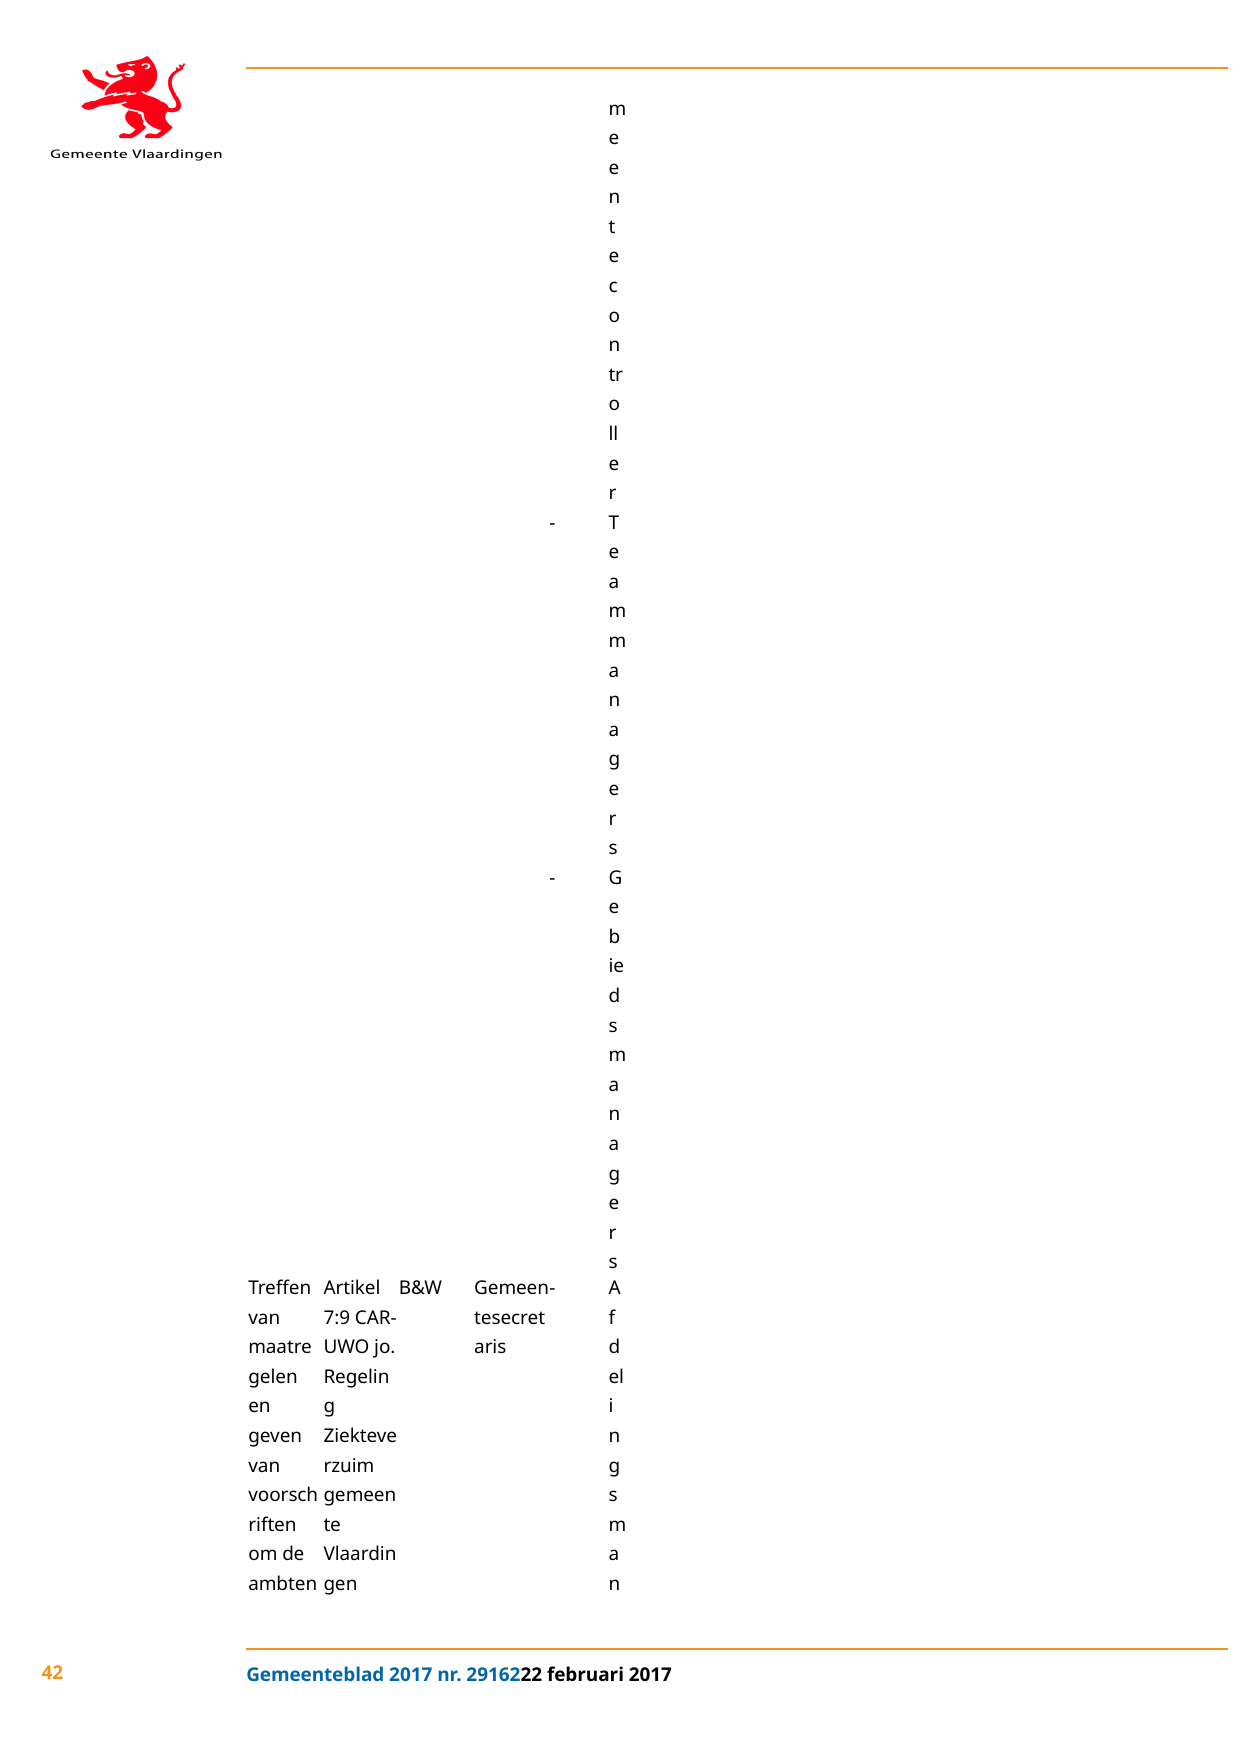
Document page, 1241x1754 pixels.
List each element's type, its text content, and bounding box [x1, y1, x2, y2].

table_cell Gemeentesecretaris [474, 1274, 549, 1596]
table_cell [474, 95, 549, 1274]
table_cell B&W [399, 1274, 474, 1596]
table_cell [248, 95, 323, 1274]
table_cell meentecontroller Teammanagers Gebiedsmanagers [549, 95, 624, 1274]
table_cell [399, 95, 474, 1274]
table_cell [625, 1274, 700, 1596]
picture [41, 47, 231, 172]
table_cell [323, 95, 398, 1274]
table_cell Treffen van maatregelen en geven van voorschriften om de ambten [248, 1274, 323, 1596]
table_cell Artikel 7:9 CAR-UWO jo. Regeling Ziekteverzuim gemeente Vlaardingen [323, 1274, 398, 1596]
table_cell Afdelingsman [549, 1274, 624, 1596]
table_cell [625, 95, 700, 1274]
